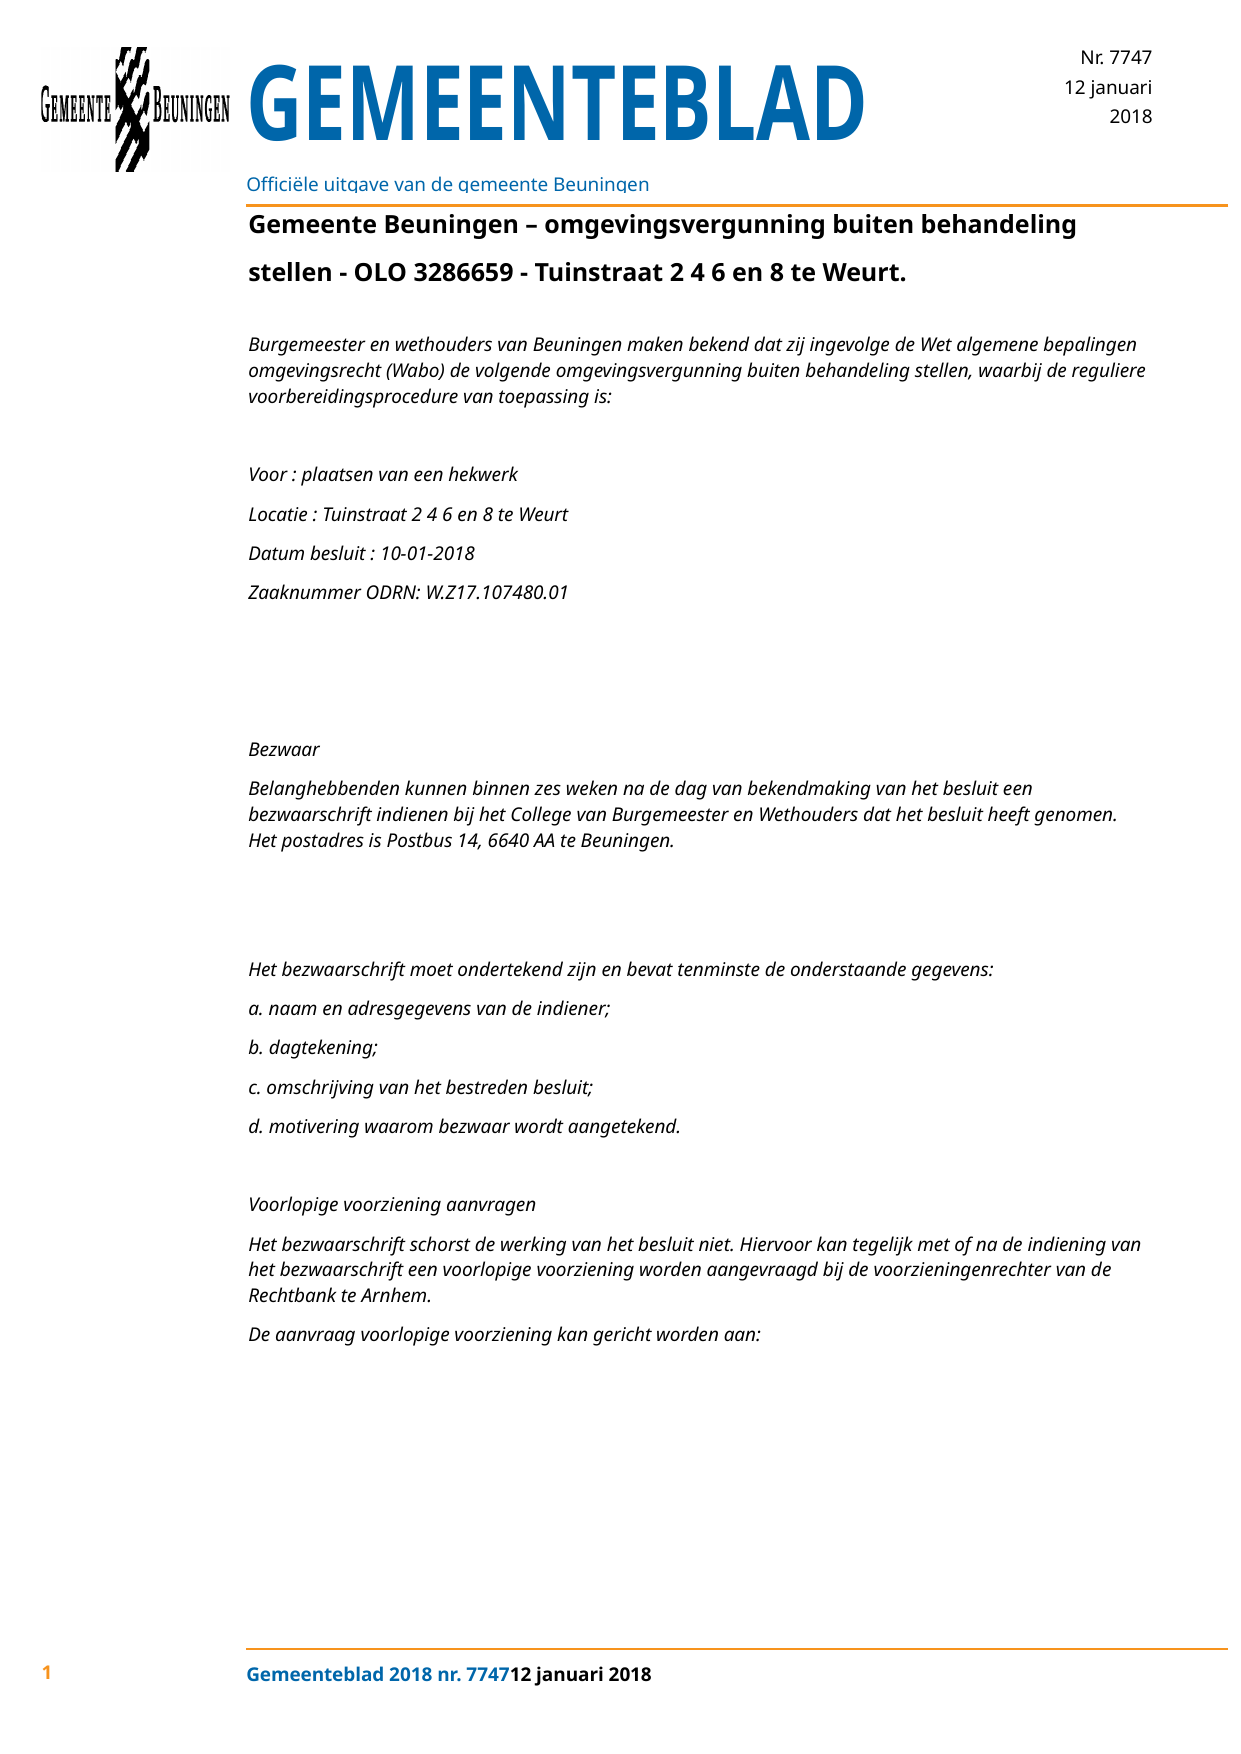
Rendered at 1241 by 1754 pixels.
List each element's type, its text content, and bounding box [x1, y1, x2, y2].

text b. dagtekening; [248, 1034, 1152, 1060]
text a. naam en adresgegevens van de indiener; [248, 995, 1152, 1021]
text De aanvraag voorlopige voorziening kan gericht worden aan: [248, 1322, 1152, 1347]
text Voorlopige voorziening aanvragen [248, 1192, 1152, 1217]
text Datum besluit : 10-01-2018 [248, 540, 1152, 566]
text Burgemeester en wethouders van Beuningen maken bekend dat zij ingevolge de Wet algemene bepalingen omgevingsrecht (Wabo) de volgende omgevingsvergunning buiten behandeling stellen, waarbij de reguliere voorbereidingsprocedure van toepassing is: [248, 331, 1152, 409]
picture [41, 47, 231, 172]
text Het bezwaarschrift moet ondertekend zijn en bevat tenminste de onderstaande gegevens: [248, 956, 1152, 982]
text d. motivering waarom bezwaar wordt aangetekend. [248, 1113, 1152, 1139]
text Bezwaar [248, 736, 1152, 762]
text Zaaknummer ODRN: W.Z17.107480.01 [248, 579, 1152, 605]
text c. omschrijving van het bestreden besluit; [248, 1074, 1152, 1099]
text Locatie : Tuinstraat 2 4 6 en 8 te Weurt [248, 501, 1152, 526]
text Gemeente Beuningen – omgevingsvergunning buiten behandeling stellen - OLO 3286659 - Tuinstraat 2 4 6 en 8 te Weurt. [248, 207, 1152, 288]
text Voor : plaatsen van een hekwerk [248, 461, 1152, 487]
text Belanghebbenden kunnen binnen zes weken na de dag van bekendmaking van het besluit een bezwaarschrift indienen bij het College van Burgemeester en Wethouders dat het besluit heeft genomen. Het postadres is Postbus 14, 6640 AA te Beuningen. [248, 776, 1152, 853]
text Het bezwaarschrift schorst de werking van het besluit niet. Hiervoor kan tegelijk met of na de indiening van het bezwaarschrift een voorlopige voorziening worden aangevraagd bij de voorzieningenrechter van de Rechtbank te Arnhem. [248, 1231, 1152, 1308]
